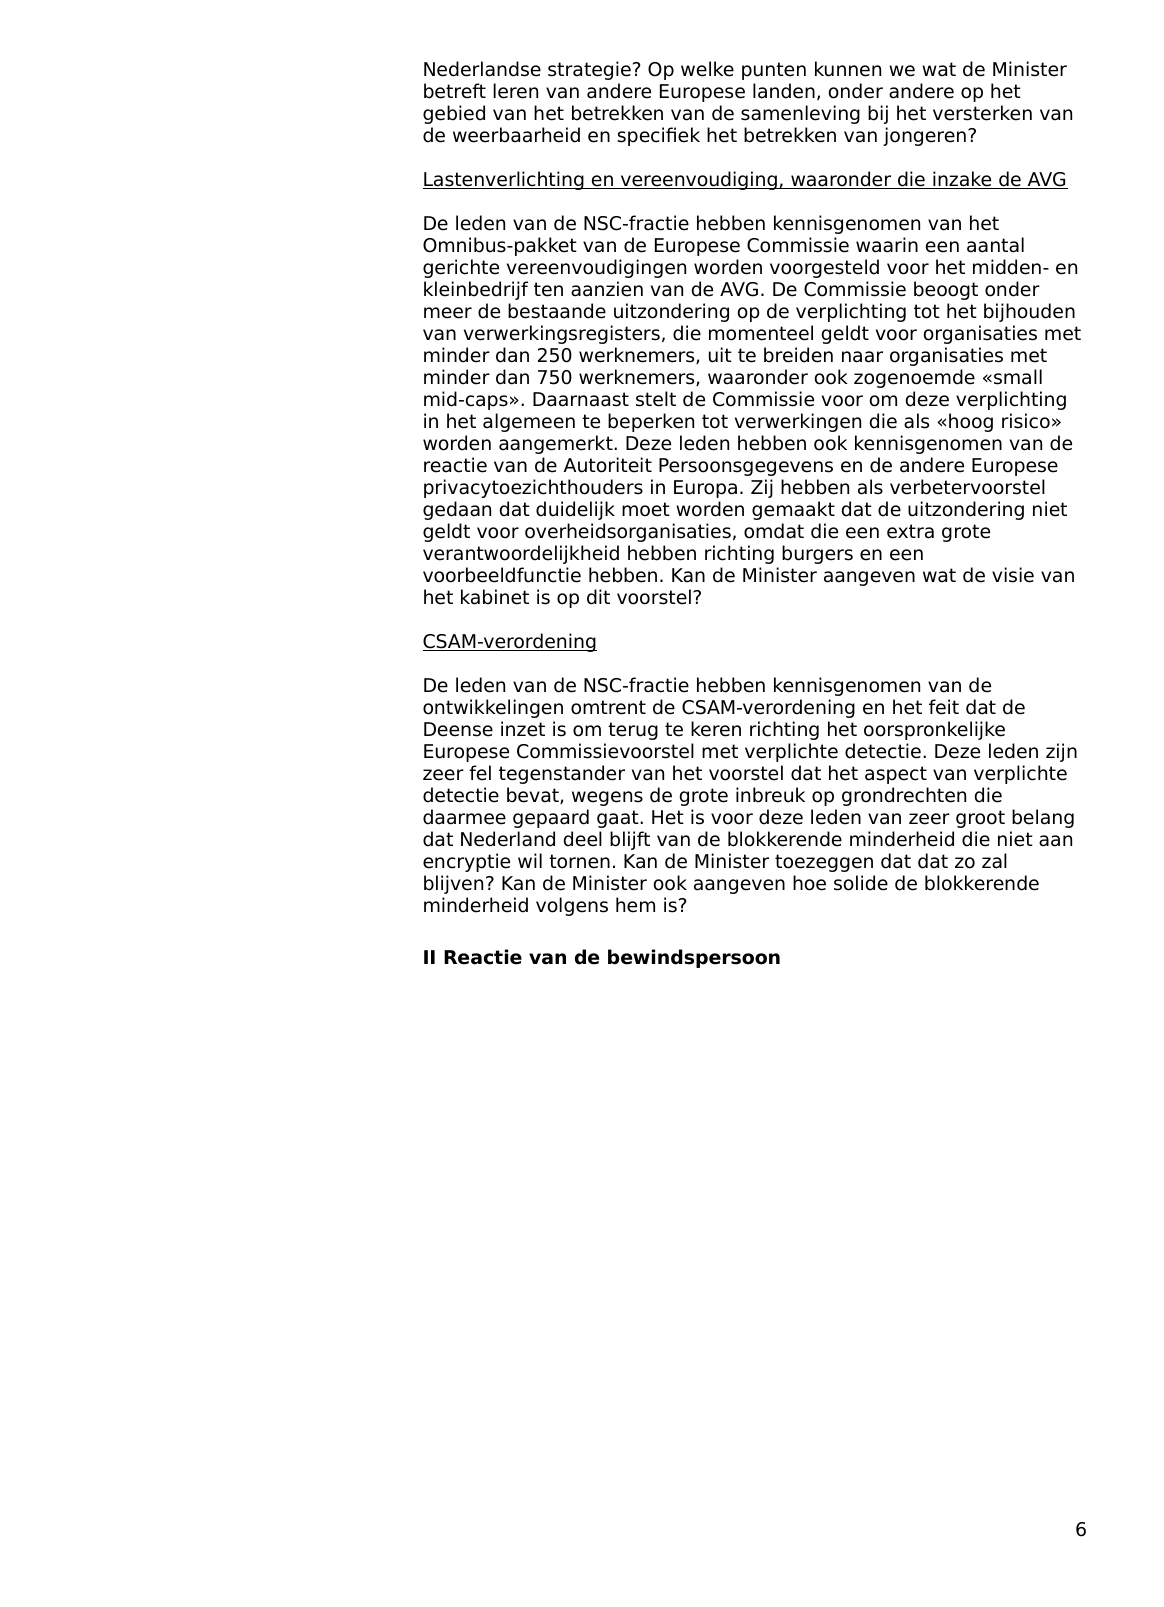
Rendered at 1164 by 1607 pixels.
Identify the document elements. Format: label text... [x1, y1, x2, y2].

text De leden van de NSC-fractie hebben kennisgenomen van het Omnibus-pakket van de Europese Commissie waarin een aantal gerichte vereenvoudigingen worden voorgesteld voor het midden- en kleinbedrijf ten aanzien van de AVG. De Commissie beoogt onder meer de bestaande uitzondering op de verplichting tot het bijhouden van verwerkingsregisters, die momenteel geldt voor organisaties met minder dan 250 werknemers, uit te breiden naar organisaties met minder dan 750 werknemers, waaronder ook zogenoemde «small mid-caps». Daarnaast stelt de Commissie voor om deze verplichting in het algemeen te beperken tot verwerkingen die als «hoog risico» worden aangemerkt. Deze leden hebben ook kennisgenomen van de reactie van de Autoriteit Persoonsgegevens en de andere Europese privacytoezichthouders in Europa. Zij hebben als verbetervoorstel gedaan dat duidelijk moet worden gemaakt dat de uitzondering niet geldt voor overheidsorganisaties, omdat die een extra grote verantwoordelijkheid hebben richting burgers en een voorbeeldfunctie hebben. Kan de Minister aangeven wat de visie van het kabinet is op dit voorstel? [422, 213, 1087, 609]
subtitle II Reactie van de bewindspersoon [422, 947, 1087, 969]
subtitle Lastenverlichting en vereenvoudiging, waaronder die inzake de AVG [422, 169, 1087, 191]
text Nederlandse strategie? Op welke punten kunnen we wat de Minister betreft leren van andere Europese landen, onder andere op het gebied van het betrekken van de samenleving bij het versterken van de weerbaarheid en specifiek het betrekken van jongeren? [422, 59, 1087, 147]
subtitle CSAM-verordening [422, 631, 1087, 653]
text De leden van de NSC-fractie hebben kennisgenomen van de ontwikkelingen omtrent de CSAM-verordening en het feit dat de Deense inzet is om terug te keren richting het oorspronkelijke Europese Commissievoorstel met verplichte detectie. Deze leden zijn zeer fel tegenstander van het voorstel dat het aspect van verplichte detectie bevat, wegens de grote inbreuk op grondrechten die daarmee gepaard gaat. Het is voor deze leden van zeer groot belang dat Nederland deel blijft van de blokkerende minderheid die niet aan encryptie wil tornen. Kan de Minister toezeggen dat dat zo zal blijven? Kan de Minister ook aangeven hoe solide de blokkerende minderheid volgens hem is? [422, 675, 1087, 917]
